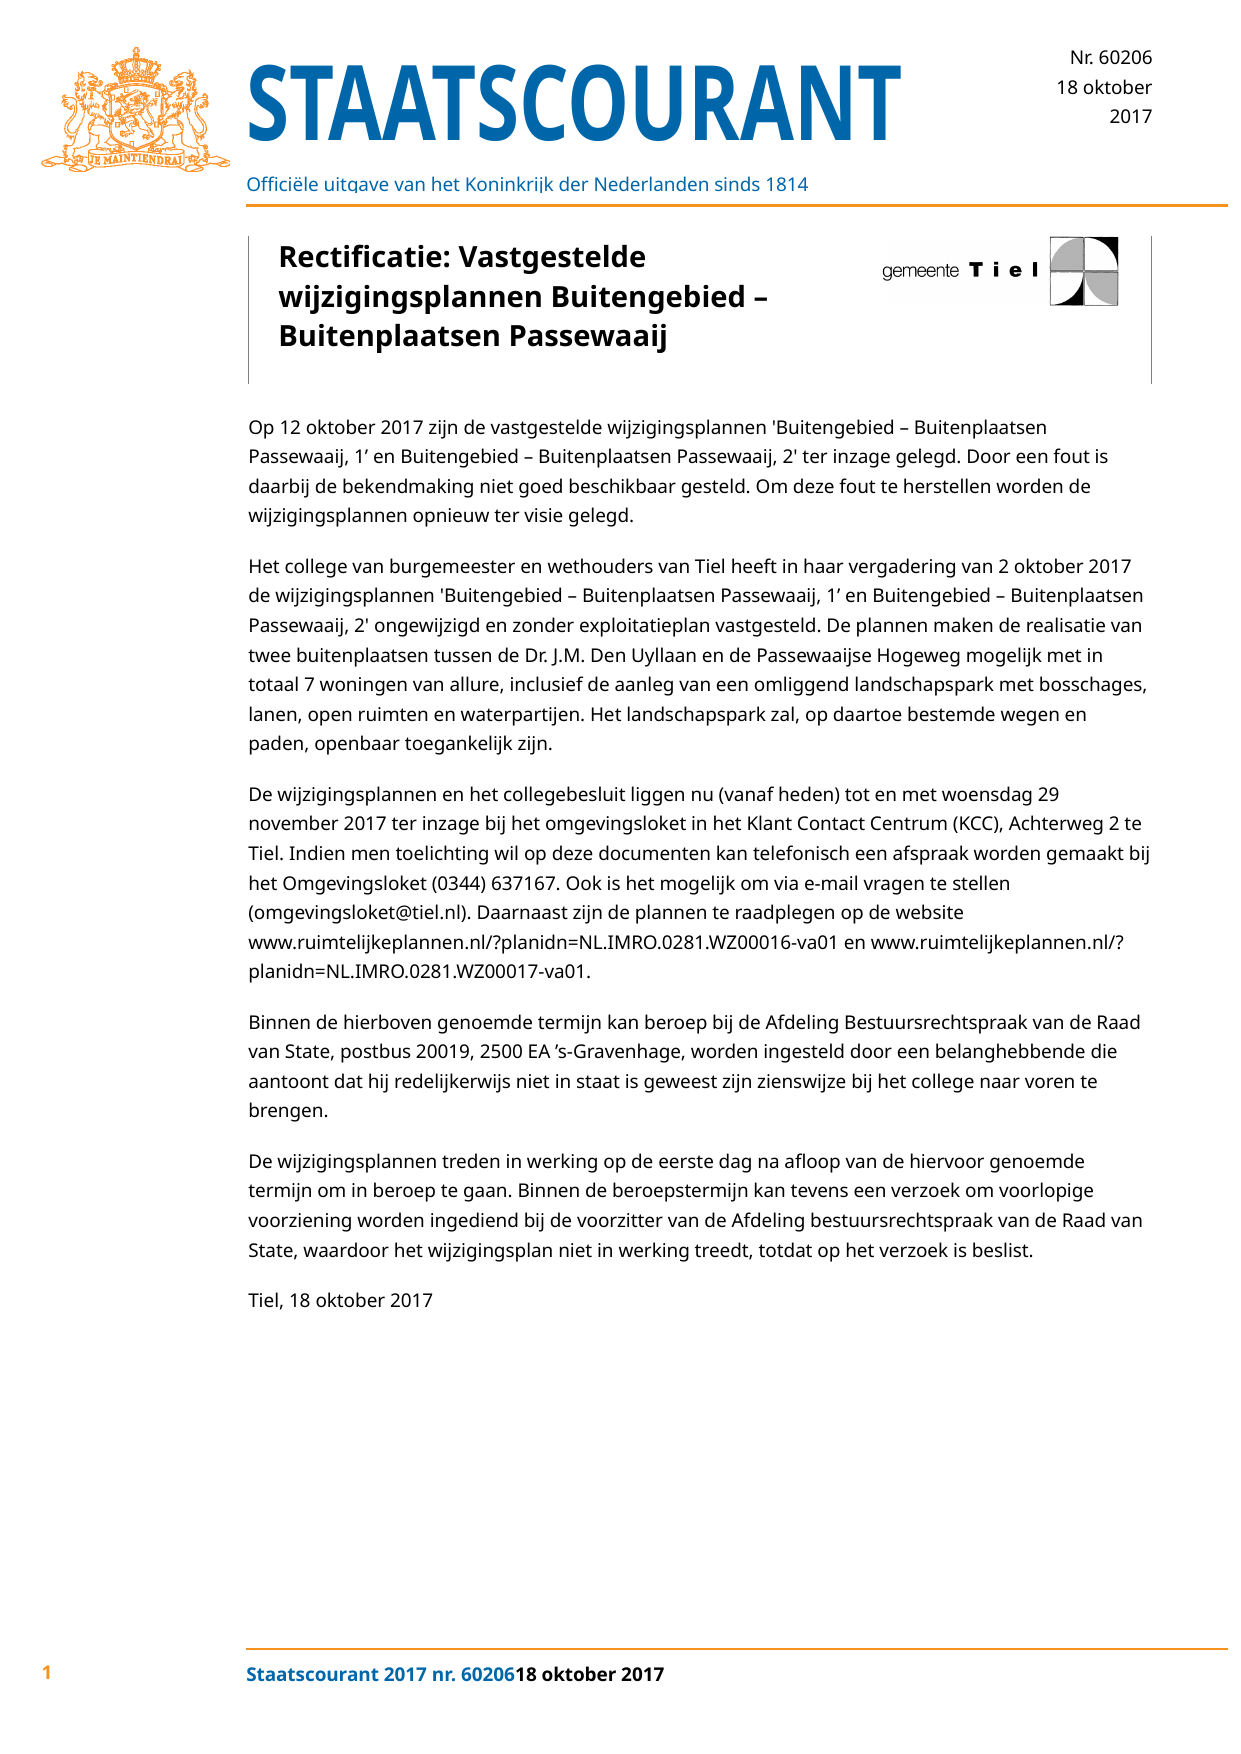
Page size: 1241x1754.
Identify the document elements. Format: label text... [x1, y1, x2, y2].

text Tiel, 18 oktober 2017 [248, 1287, 1152, 1313]
text Op 12 oktober 2017 zijn de vastgestelde wijzigingsplannen 'Buitengebied – Buitenplaatsen Passewaaij, 1’ en Buitengebied – Buitenplaatsen Passewaaij, 2' ter inzage gelegd. Door een fout is daarbij de bekendmaking niet goed beschikbaar gesteld. Om deze fout te herstellen worden de wijzigingsplannen opnieuw ter visie gelegd. [248, 414, 1152, 528]
text Binnen de hierboven genoemde termijn kan beroep bij de Afdeling Bestuursrechtspraak van de Raad van State, postbus 20019, 2500 EA ’s-Gravenhage, worden ingesteld door een belanghebbende die aantoont dat hij redelijkerwijs niet in staat is geweest zijn zienswijze bij het college naar voren te brengen. [248, 1009, 1152, 1123]
picture [882, 236, 1119, 306]
table_header Rectificatie: Vastgestelde wijzigingsplannen Buitengebied – Buitenplaatsen Passewaaij [249, 236, 850, 384]
picture [41, 47, 231, 172]
text Het college van burgemeester en wethouders van Tiel heeft in haar vergadering van 2 oktober 2017 de wijzigingsplannen 'Buitengebied – Buitenplaatsen Passewaaij, 1’ en Buitengebied – Buitenplaatsen Passewaaij, 2' ongewijzigd en zonder exploitatieplan vastgesteld. De plannen maken de realisatie van twee buitenplaatsen tussen de Dr. J.M. Den Uyllaan en de Passewaaijse Hogeweg mogelijk met in totaal 7 woningen van allure, inclusief de aanleg van een omliggend landschapspark met bosschages, lanen, open ruimten en waterpartijen. Het landschapspark zal, op daartoe bestemde wegen en paden, openbaar toegankelijk zijn. [248, 553, 1152, 756]
text De wijzigingsplannen treden in werking op de eerste dag na afloop van de hiervoor genoemde termijn om in beroep te gaan. Binnen de beroepstermijn kan tevens een verzoek om voorlopige voorziening worden ingediend bij de voorzitter van de Afdeling bestuursrechtspraak van de Raad van State, waardoor het wijzigingsplan niet in werking treedt, totdat op het verzoek is beslist. [248, 1148, 1152, 1263]
table_header [850, 236, 1151, 384]
text De wijzigingsplannen en het collegebesluit liggen nu (vanaf heden) tot en met woensdag 29 november 2017 ter inzage bij het omgevingsloket in het Klant Contact Centrum (KCC), Achterweg 2 te Tiel. Indien men toelichting wil op deze documenten kan telefonisch een afspraak worden gemaakt bij het Omgevingsloket (0344) 637167. Ook is het mogelijk om via e-mail vragen te stellen (omgevingsloket@tiel.nl). Daarnaast zijn de plannen te raadplegen op de website www.ruimtelijkeplannen.nl/?planidn=NL.IMRO.0281.WZ00016-va01 en www.ruimtelijkeplannen.nl/?planidn=NL.IMRO.0281.WZ00017-va01. [248, 781, 1152, 984]
